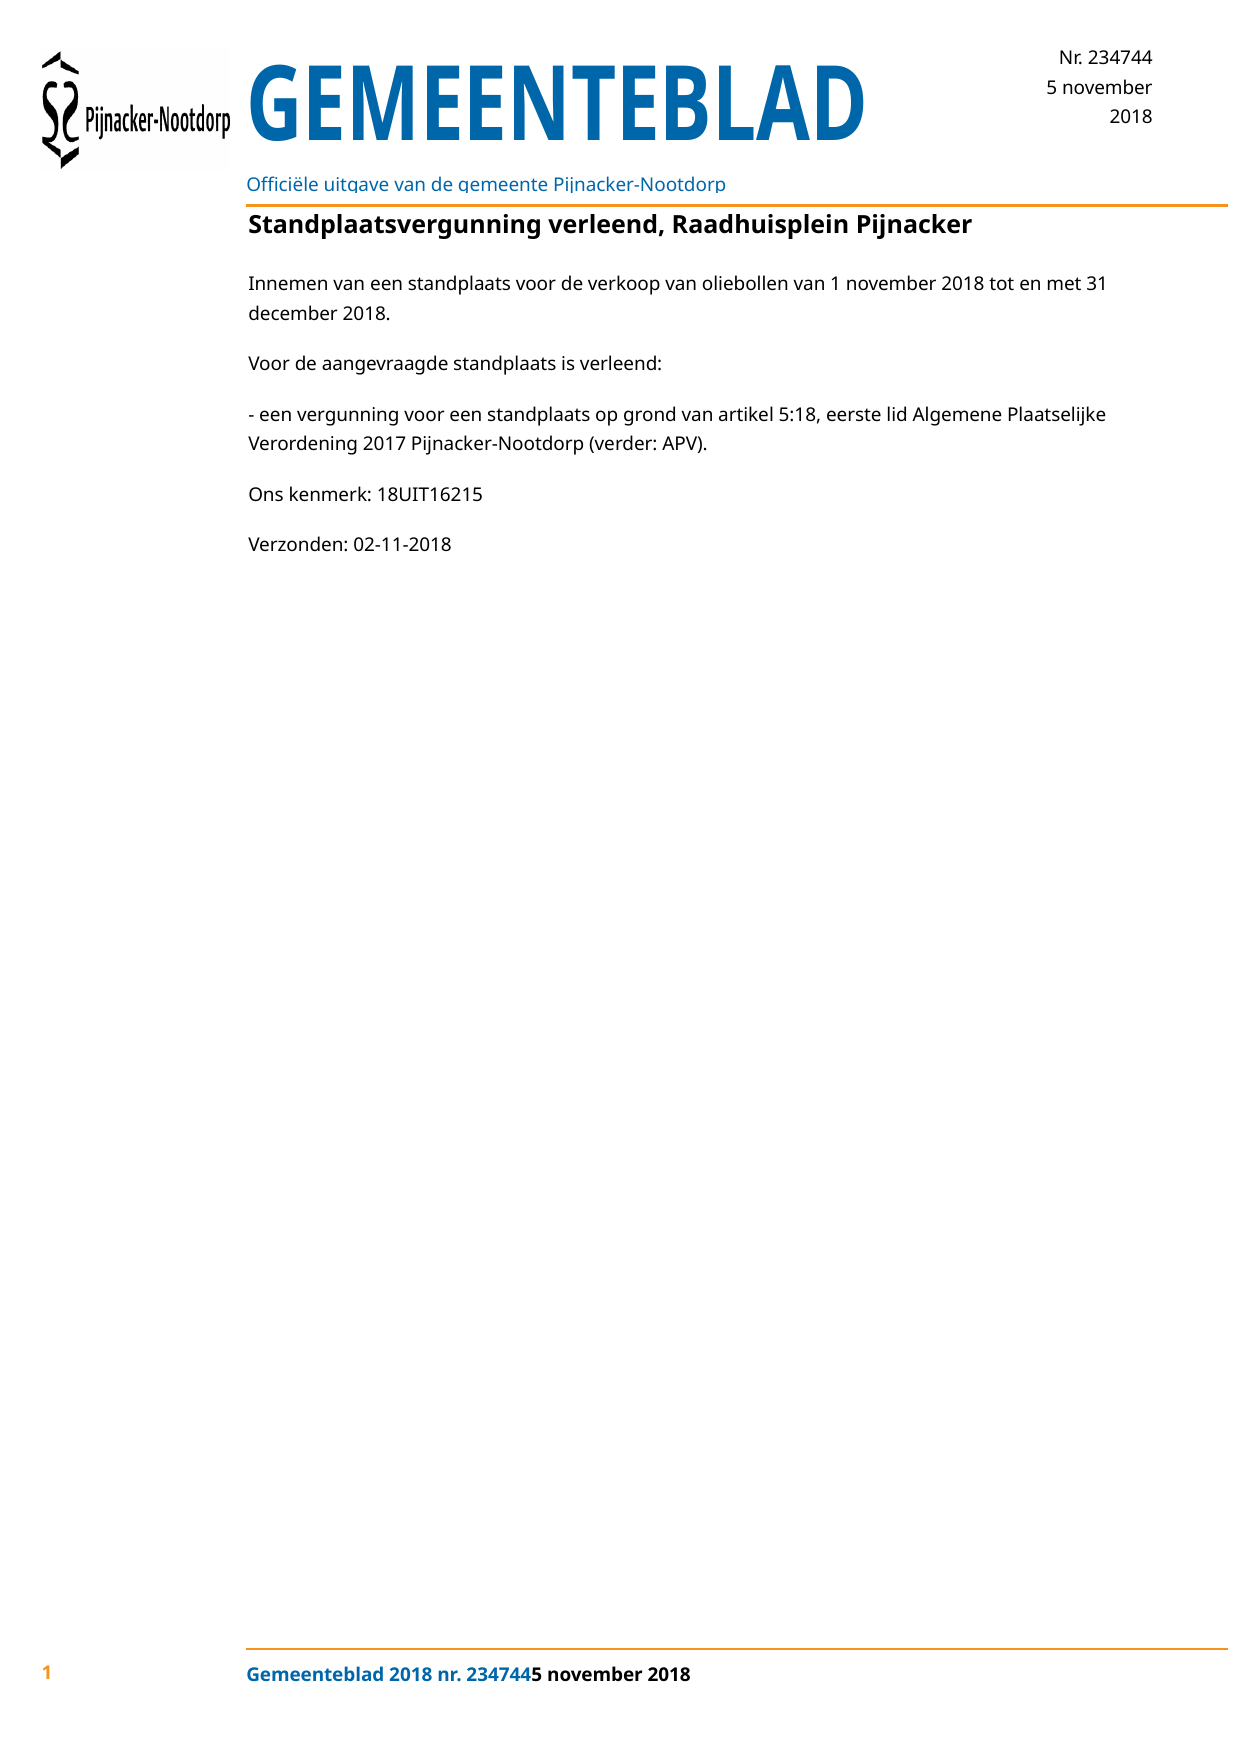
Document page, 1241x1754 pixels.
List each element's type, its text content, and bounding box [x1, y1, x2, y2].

text Verzonden: 02-11-2018 [248, 531, 1152, 557]
text - een vergunning voor een standplaats op grond van artikel 5:18, eerste lid Algemene Plaatselijke Verordening 2017 Pijnacker-Nootdorp (verder: APV). [248, 401, 1152, 456]
text Innemen van een standplaats voor de verkoop van oliebollen van 1 november 2018 tot en met 31 december 2018. [248, 270, 1152, 326]
text Ons kenmerk: 18UIT16215 [248, 481, 1152, 506]
text Voor de aangevraagde standplaats is verleend: [248, 350, 1152, 376]
picture [41, 47, 231, 172]
text Standplaatsvergunning verleend, Raadhuisplein Pijnacker [248, 207, 1152, 241]
